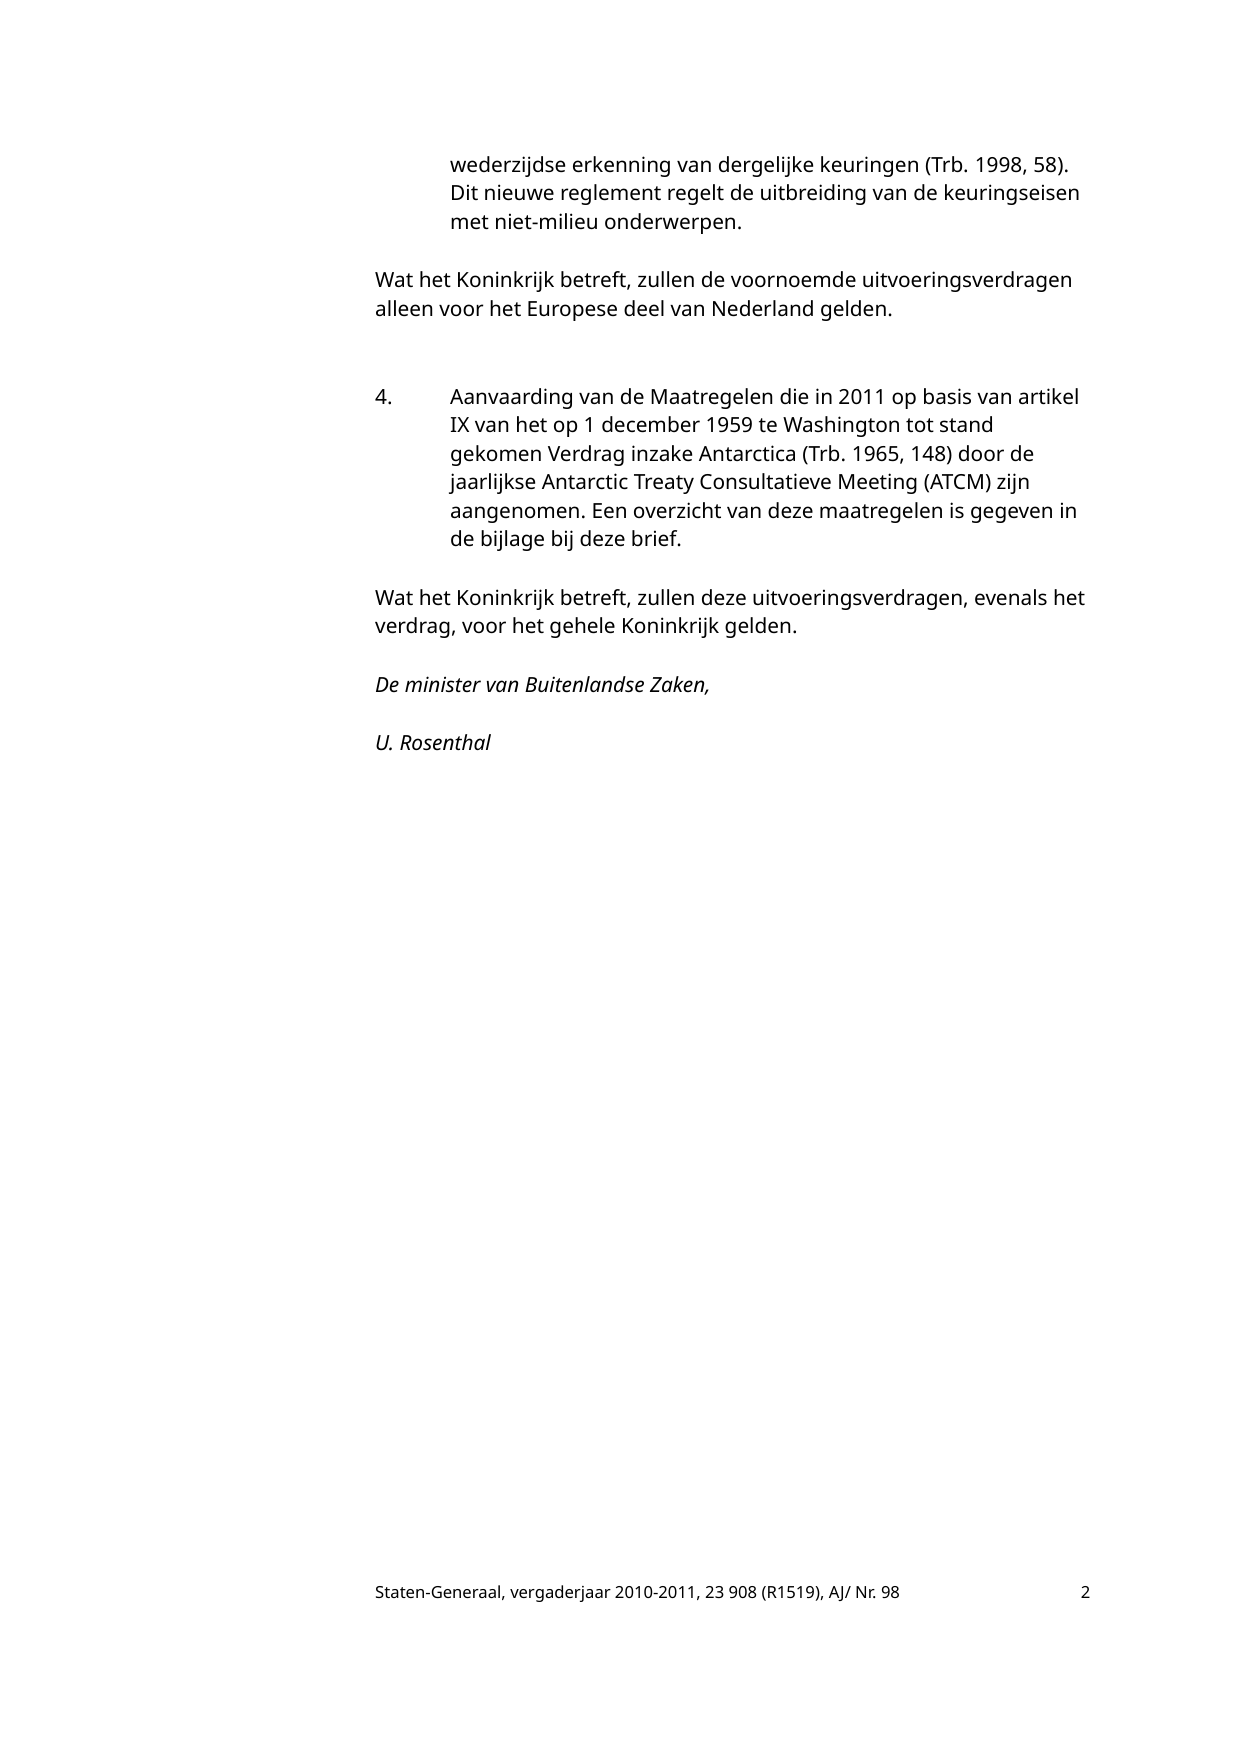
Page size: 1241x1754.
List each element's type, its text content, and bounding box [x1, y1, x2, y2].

text Wat het Koninkrijk betreft, zullen deze uitvoeringsverdragen, evenals het verdrag, voor het gehele Koninkrijk gelden. [375, 583, 1090, 640]
text U. Rosenthal [375, 728, 1090, 757]
list Aanvaarding van de Maatregelen die in 2011 op basis van artikel IX van het op 1 december 1959 te Washington tot stand gekomen Verdrag inzake Antarctica (Trb. 1965, 148) door de jaarlijkse Antarctic Treaty Consultatieve Meeting (ATCM) zijn aangenomen. Een overzicht van deze maatregelen is gegeven in de bijlage bij deze brief. [375, 382, 1090, 553]
list wederzijdse erkenning van dergelijke keuringen (Trb. 1998, 58). Dit nieuwe reglement regelt de uitbreiding van de keuringseisen met niet-milieu onderwerpen. [375, 150, 1090, 235]
text Wat het Koninkrijk betreft, zullen de voornoemde uitvoeringsverdragen alleen voor het Europese deel van Nederland gelden. [375, 265, 1090, 322]
text De minister van Buitenlandse Zaken, [375, 670, 1090, 698]
